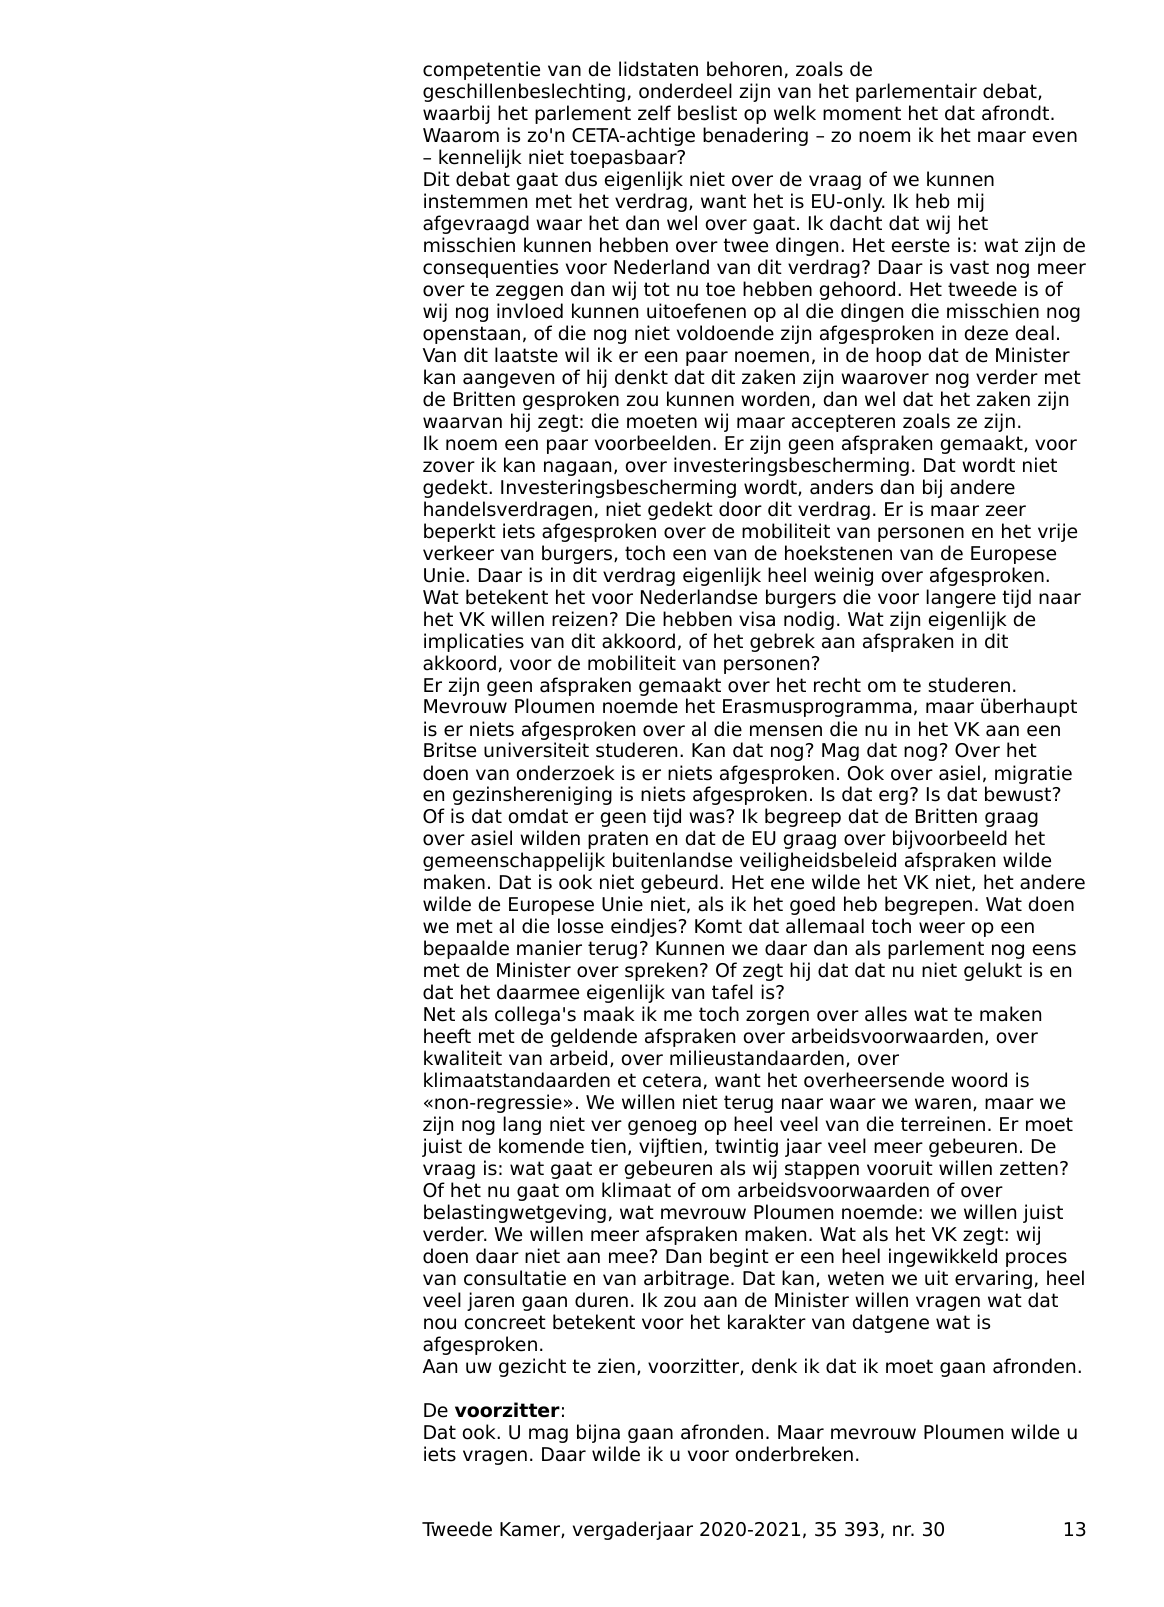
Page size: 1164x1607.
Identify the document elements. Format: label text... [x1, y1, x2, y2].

text Ik noem een paar voorbeelden. Er zijn geen afspraken gemaakt, voor zover ik kan nagaan, over investeringsbescherming. Dat wordt niet gedekt. Investeringsbescherming wordt, anders dan bij andere handelsverdragen, niet gedekt door dit verdrag. Er is maar zeer beperkt iets afgesproken over de mobiliteit van personen en het vrije verkeer van burgers, toch een van de hoekstenen van de Europese Unie. Daar is in dit verdrag eigenlijk heel weinig over afgesproken. Wat betekent het voor Nederlandse burgers die voor langere tijd naar het VK willen reizen? Die hebben visa nodig. Wat zijn eigenlijk de implicaties van dit akkoord, of het gebrek aan afspraken in dit akkoord, voor de mobiliteit van personen? [422, 433, 1087, 674]
text Er zijn geen afspraken gemaakt over het recht om te studeren. Mevrouw Ploumen noemde het Erasmusprogramma, maar überhaupt is er niets afgesproken over al die mensen die nu in het VK aan een Britse universiteit studeren. Kan dat nog? Mag dat nog? Over het doen van onderzoek is er niets afgesproken. Ook over asiel, migratie en gezinshereniging is niets afgesproken. Is dat erg? Is dat bewust? Of is dat omdat er geen tijd was? Ik begreep dat de Britten graag over asiel wilden praten en dat de EU graag over bijvoorbeeld het gemeenschappelijk buitenlandse veiligheidsbeleid afspraken wilde maken. Dat is ook niet gebeurd. Het ene wilde het VK niet, het andere wilde de Europese Unie niet, als ik het goed heb begrepen. Wat doen we met al die losse eindjes? Komt dat allemaal toch weer op een bepaalde manier terug? Kunnen we daar dan als parlement nog eens met de Minister over spreken? Of zegt hij dat dat nu niet gelukt is en dat het daarmee eigenlijk van tafel is? [422, 674, 1087, 1004]
text De voorzitter: [422, 1400, 1087, 1422]
text Net als collega's maak ik me toch zorgen over alles wat te maken heeft met de geldende afspraken over arbeidsvoorwaarden, over kwaliteit van arbeid, over milieustandaarden, over klimaatstandaarden et cetera, want het overheersende woord is «non-regressie». We willen niet terug naar waar we waren, maar we zijn nog lang niet ver genoeg op heel veel van die terreinen. Er moet juist de komende tien, vijftien, twintig jaar veel meer gebeuren. De vraag is: wat gaat er gebeuren als wij stappen vooruit willen zetten? Of het nu gaat om klimaat of om arbeidsvoorwaarden of over belastingwetgeving, wat mevrouw Ploumen noemde: we willen juist verder. We willen meer afspraken maken. Wat als het VK zegt: wij doen daar niet aan mee? Dan begint er een heel ingewikkeld proces van consultatie en van arbitrage. Dat kan, weten we uit ervaring, heel veel jaren gaan duren. Ik zou aan de Minister willen vragen wat dat nou concreet betekent voor het karakter van datgene wat is afgesproken. [422, 1004, 1087, 1356]
text Dat ook. U mag bijna gaan afronden. Maar mevrouw Ploumen wilde u iets vragen. Daar wilde ik u voor onderbreken. [422, 1422, 1087, 1466]
text competentie van de lidstaten behoren, zoals de geschillenbeslechting, onderdeel zijn van het parlementair debat, waarbij het parlement zelf beslist op welk moment het dat afrondt. Waarom is zo'n CETA-achtige benadering – zo noem ik het maar even – kennelijk niet toepasbaar? [422, 59, 1087, 169]
text Dit debat gaat dus eigenlijk niet over de vraag of we kunnen instemmen met het verdrag, want het is EU-only. Ik heb mij afgevraagd waar het dan wel over gaat. Ik dacht dat wij het misschien kunnen hebben over twee dingen. Het eerste is: wat zijn de consequenties voor Nederland van dit verdrag? Daar is vast nog meer over te zeggen dan wij tot nu toe hebben gehoord. Het tweede is of wij nog invloed kunnen uitoefenen op al die dingen die misschien nog openstaan, of die nog niet voldoende zijn afgesproken in deze deal. Van dit laatste wil ik er een paar noemen, in de hoop dat de Minister kan aangeven of hij denkt dat dit zaken zijn waarover nog verder met de Britten gesproken zou kunnen worden, dan wel dat het zaken zijn waarvan hij zegt: die moeten wij maar accepteren zoals ze zijn. [422, 169, 1087, 433]
text Aan uw gezicht te zien, voorzitter, denk ik dat ik moet gaan afronden. [422, 1356, 1087, 1378]
